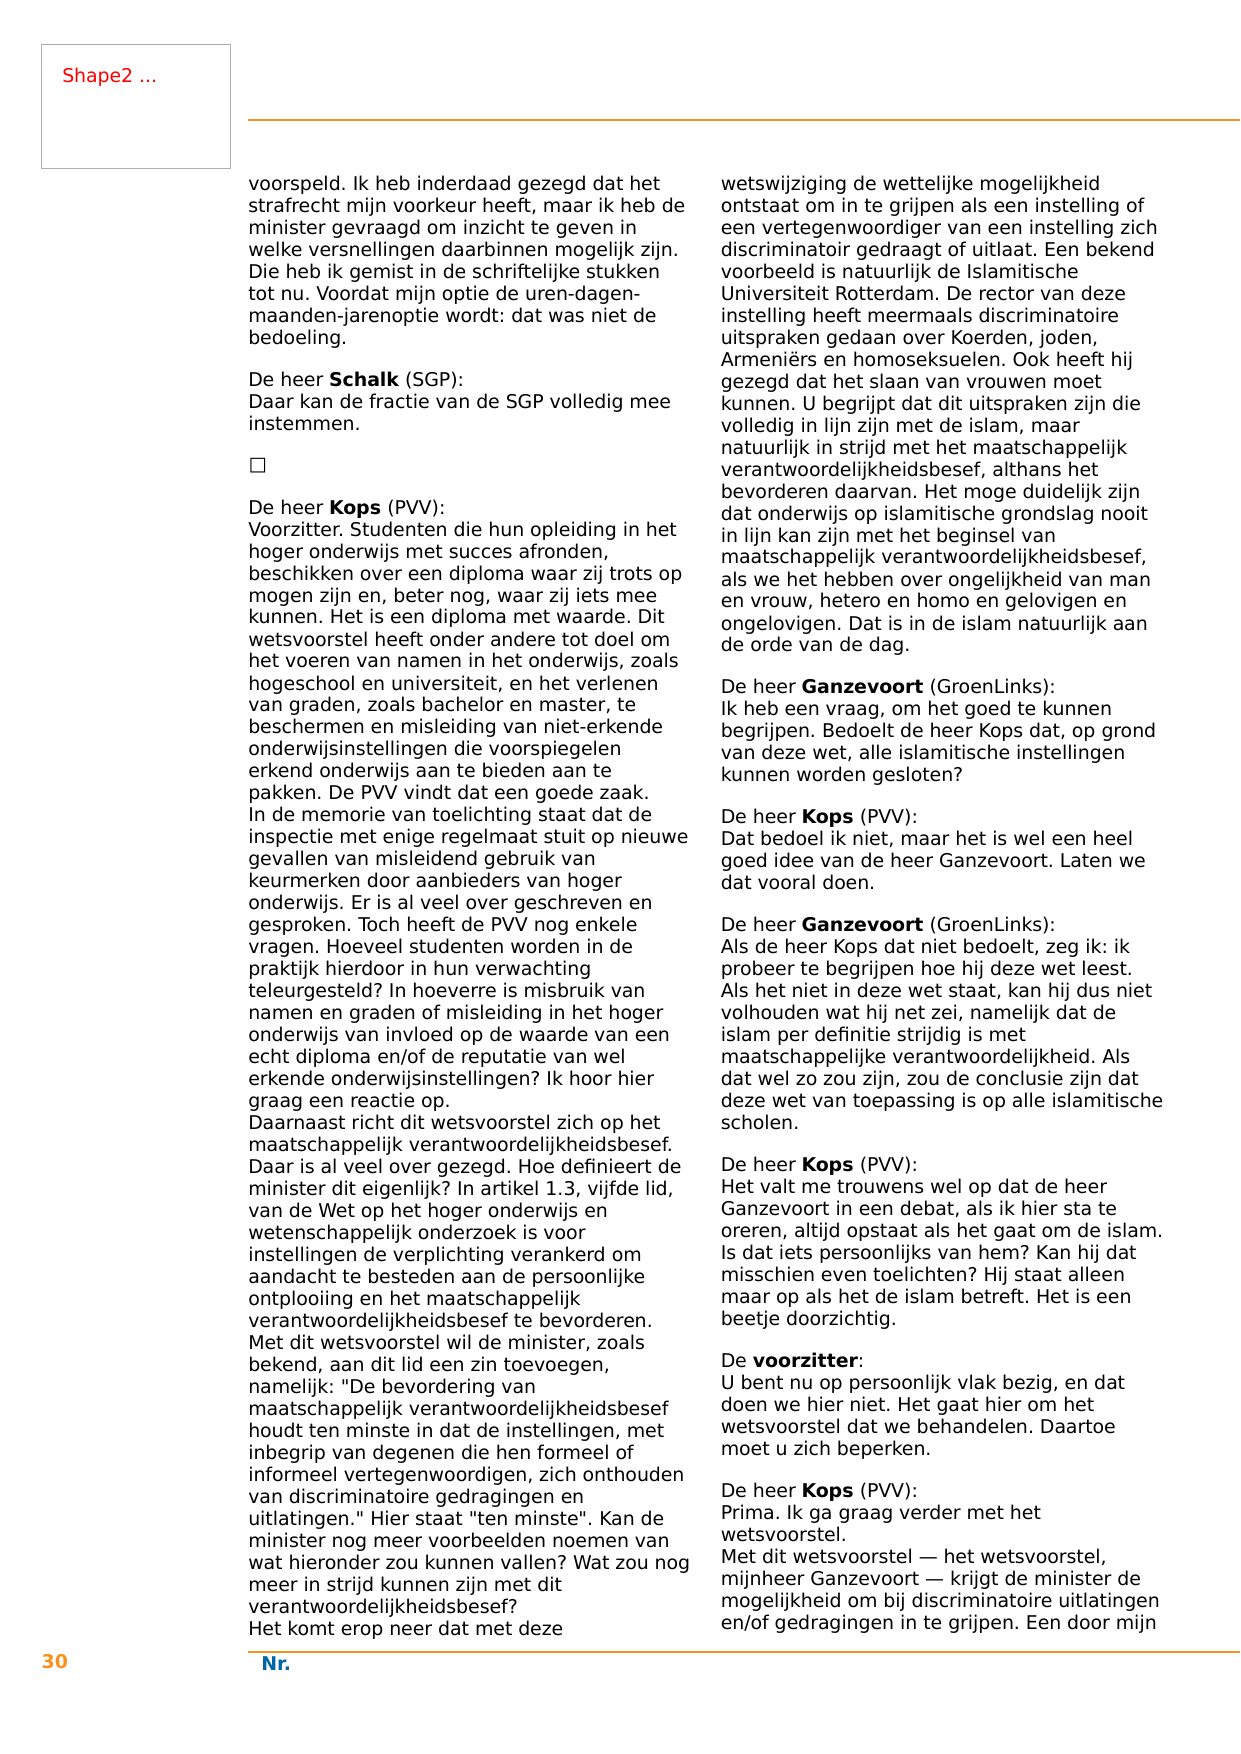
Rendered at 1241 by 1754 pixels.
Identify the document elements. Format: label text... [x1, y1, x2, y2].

text De heer Kops (PVV): [721, 1480, 1163, 1502]
text U bent nu op persoonlijk vlak bezig, en dat doen we hier niet. Het gaat hier om het wetsvoorstel dat we behandelen. Daartoe moet u zich beperken. [721, 1372, 1163, 1460]
text Het valt me trouwens wel op dat de heer Ganzevoort in een debat, als ik hier sta te oreren, altijd opstaat als het gaat om de islam. Is dat iets persoonlijks van hem? Kan hij dat misschien even toelichten? Hij staat alleen maar op als het de islam betreft. Het is een beetje doorzichtig. [721, 1176, 1163, 1330]
text Het komt erop neer dat met deze [248, 1617, 691, 1639]
text De heer Kops (PVV): [721, 1154, 1163, 1176]
text Daar kan de fractie van de SGP volledig mee instemmen. [248, 391, 691, 434]
text Met dit wetsvoorstel — het wetsvoorstel, mijnheer Ganzevoort — krijgt de minister de mogelijkheid om bij discriminatoire uitlatingen en/of gedragingen in te grijpen. Een door mijn [721, 1546, 1163, 1633]
text De heer Kops (PVV): [721, 806, 1163, 828]
text Dat bedoel ik niet, maar het is wel een heel goed idee van de heer Ganzevoort. Laten we dat vooral doen. [721, 828, 1163, 894]
text Daarnaast richt dit wetsvoorstel zich op het maatschappelijk verantwoordelijkheidsbesef. Daar is al veel over gezegd. Hoe definieert de minister dit eigenlijk? In artikel 1.3, vijfde lid, van de Wet op het hoger onderwijs en wetenschappelijk onderzoek is voor instellingen de verplichting verankerd om aandacht te besteden aan de persoonlijke ontplooiing en het maatschappelijk verantwoordelijkheidsbesef te bevorderen. Met dit wetsvoorstel wil de minister, zoals bekend, aan dit lid een zin toevoegen, namelijk: "De bevordering van maatschappelijk verantwoordelijkheidsbesef houdt ten minste in dat de instellingen, met inbegrip van degenen die hen formeel of informeel vertegenwoordigen, zich onthouden van discriminatoire gedragingen en uitlatingen." Hier staat "ten minste". Kan de minister nog meer voorbeelden noemen van wat hieronder zou kunnen vallen? Wat zou nog meer in strijd kunnen zijn met dit verantwoordelijkheidsbesef? [248, 1112, 691, 1617]
text De heer Schalk (SGP): [248, 369, 691, 391]
text In de memorie van toelichting staat dat de inspectie met enige regelmaat stuit op nieuwe gevallen van misleidend gebruik van keurmerken door aanbieders van hoger onderwijs. Er is al veel over geschreven en gesproken. Toch heeft de PVV nog enkele vragen. Hoeveel studenten worden in de praktijk hierdoor in hun verwachting teleurgesteld? In hoeverre is misbruik van namen en graden of misleiding in het hoger onderwijs van invloed op de waarde van een echt diploma en/of de reputatie van wel erkende onderwijsinstellingen? Ik hoor hier graag een reactie op. [248, 804, 691, 1112]
text De heer Ganzevoort (GroenLinks): [721, 914, 1163, 936]
text ⬜ [248, 454, 691, 477]
text voorspeld. Ik heb inderdaad gezegd dat het strafrecht mijn voorkeur heeft, maar ik heb de minister gevraagd om inzicht te geven in welke versnellingen daarbinnen mogelijk zijn. Die heb ik gemist in de schriftelijke stukken tot nu. Voordat mijn optie de uren-dagen-maanden-jarenoptie wordt: dat was niet de bedoeling. [248, 173, 691, 349]
text Voorzitter. Studenten die hun opleiding in het hoger onderwijs met succes afronden, beschikken over een diploma waar zij trots op mogen zijn en, beter nog, waar zij iets mee kunnen. Het is een diploma met waarde. Dit wetsvoorstel heeft onder andere tot doel om het voeren van namen in het onderwijs, zoals hogeschool en universiteit, en het verlenen van graden, zoals bachelor en master, te beschermen en misleiding van niet-erkende onderwijsinstellingen die voorspiegelen erkend onderwijs aan te bieden aan te pakken. De PVV vindt dat een goede zaak. [248, 518, 691, 804]
text wetswijziging de wettelijke mogelijkheid ontstaat om in te grijpen als een instelling of een vertegenwoordiger van een instelling zich discriminatoir gedraagt of uitlaat. Een bekend voorbeeld is natuurlijk de Islamitische Universiteit Rotterdam. De rector van deze instelling heeft meermaals discriminatoire uitspraken gedaan over Koerden, joden, Armeniërs en homoseksuelen. Ook heeft hij gezegd dat het slaan van vrouwen moet kunnen. U begrijpt dat dit uitspraken zijn die volledig in lijn zijn met de islam, maar natuurlijk in strijd met het maatschappelijk verantwoordelijkheidsbesef, althans het bevorderen daarvan. Het moge duidelijk zijn dat onderwijs op islamitische grondslag nooit in lijn kan zijn met het beginsel van maatschappelijk verantwoordelijkheidsbesef, als we het hebben over ongelijkheid van man en vrouw, hetero en homo en gelovigen en ongelovigen. Dat is in de islam natuurlijk aan de orde van de dag. [721, 173, 1163, 656]
text Als de heer Kops dat niet bedoelt, zeg ik: ik probeer te begrijpen hoe hij deze wet leest. Als het niet in deze wet staat, kan hij dus niet volhouden wat hij net zei, namelijk dat de islam per definitie strijdig is met maatschappelijke verantwoordelijkheid. Als dat wel zo zou zijn, zou de conclusie zijn dat deze wet van toepassing is op alle islamitische scholen. [721, 936, 1163, 1134]
text Prima. Ik ga graag verder met het wetsvoorstel. [721, 1502, 1163, 1546]
text De voorzitter: [721, 1350, 1163, 1372]
text De heer Ganzevoort (GroenLinks): [721, 676, 1163, 698]
text Ik heb een vraag, om het goed te kunnen begrijpen. Bedoelt de heer Kops dat, op grond van deze wet, alle islamitische instellingen kunnen worden gesloten? [721, 698, 1163, 786]
text De heer Kops (PVV): [248, 497, 691, 518]
